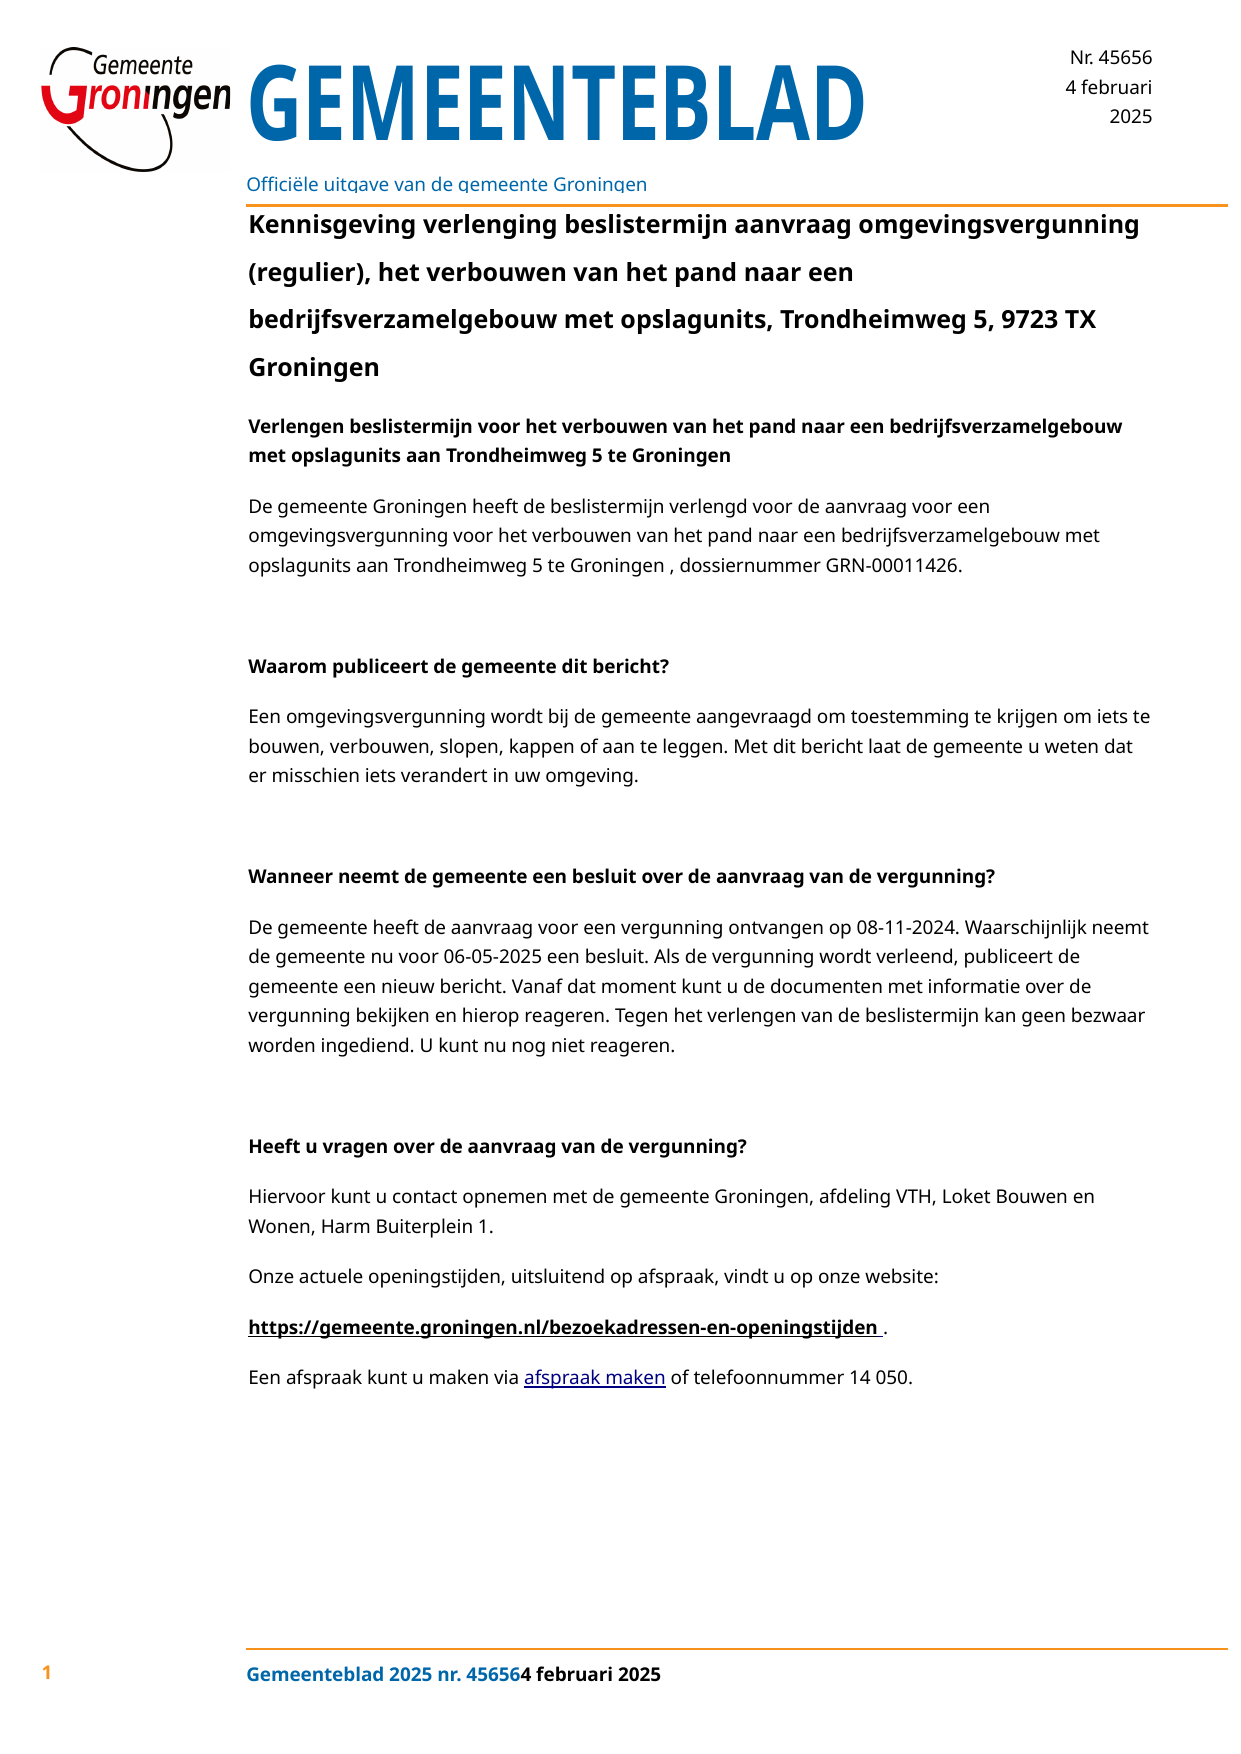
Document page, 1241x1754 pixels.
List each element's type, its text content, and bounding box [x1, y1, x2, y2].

text De gemeente heeft de aanvraag voor een vergunning ontvangen op 08-11-2024. Waarschijnlijk neemt de gemeente nu voor 06-05-2025 een besluit. Als de vergunning wordt verleend, publiceert de gemeente een nieuw bericht. Vanaf dat moment kunt u de documenten met informatie over de vergunning bekijken en hierop reageren. Tegen het verlengen van de beslistermijn kan geen bezwaar worden ingediend. U kunt nu nog niet reageren. [248, 914, 1152, 1058]
text https://gemeente.groningen.nl/bezoekadressen-en-openingstijden . [248, 1314, 1152, 1340]
text Waarom publiceert de gemeente dit bericht? [248, 653, 1152, 679]
text Verlengen beslistermijn voor het verbouwen van het pand naar een bedrijfsverzamelgebouw met opslagunits aan Trondheimweg 5 te Groningen [248, 413, 1152, 468]
text Een afspraak kunt u maken via afspraak maken of telefoonnummer 14 050. [248, 1364, 1152, 1390]
picture [41, 47, 231, 172]
text Wanneer neemt de gemeente een besluit over de aanvraag van de vergunning? [248, 863, 1152, 889]
text Hiervoor kunt u contact opnemen met de gemeente Groningen, afdeling VTH, Loket Bouwen en Wonen, Harm Buiterplein 1. [248, 1183, 1152, 1239]
text Heeft u vragen over de aanvraag van de vergunning? [248, 1133, 1152, 1159]
text Onze actuele openingstijden, uitsluitend op afspraak, vindt u op onze website: [248, 1263, 1152, 1289]
text Een omgevingsvergunning wordt bij de gemeente aangevraagd om toestemming te krijgen om iets te bouwen, verbouwen, slopen, kappen of aan te leggen. Met dit bericht laat de gemeente u weten dat er misschien iets verandert in uw omgeving. [248, 703, 1152, 788]
text De gemeente Groningen heeft de beslistermijn verlengd voor de aanvraag voor een omgevingsvergunning voor het verbouwen van het pand naar een bedrijfsverzamelgebouw met opslagunits aan Trondheimweg 5 te Groningen , dossiernummer GRN-00011426. [248, 493, 1152, 578]
text Kennisgeving verlenging beslistermijn aanvraag omgevingsvergunning (regulier), het verbouwen van het pand naar een bedrijfsverzamelgebouw met opslagunits, Trondheimweg 5, 9723 TX Groningen [248, 207, 1152, 384]
